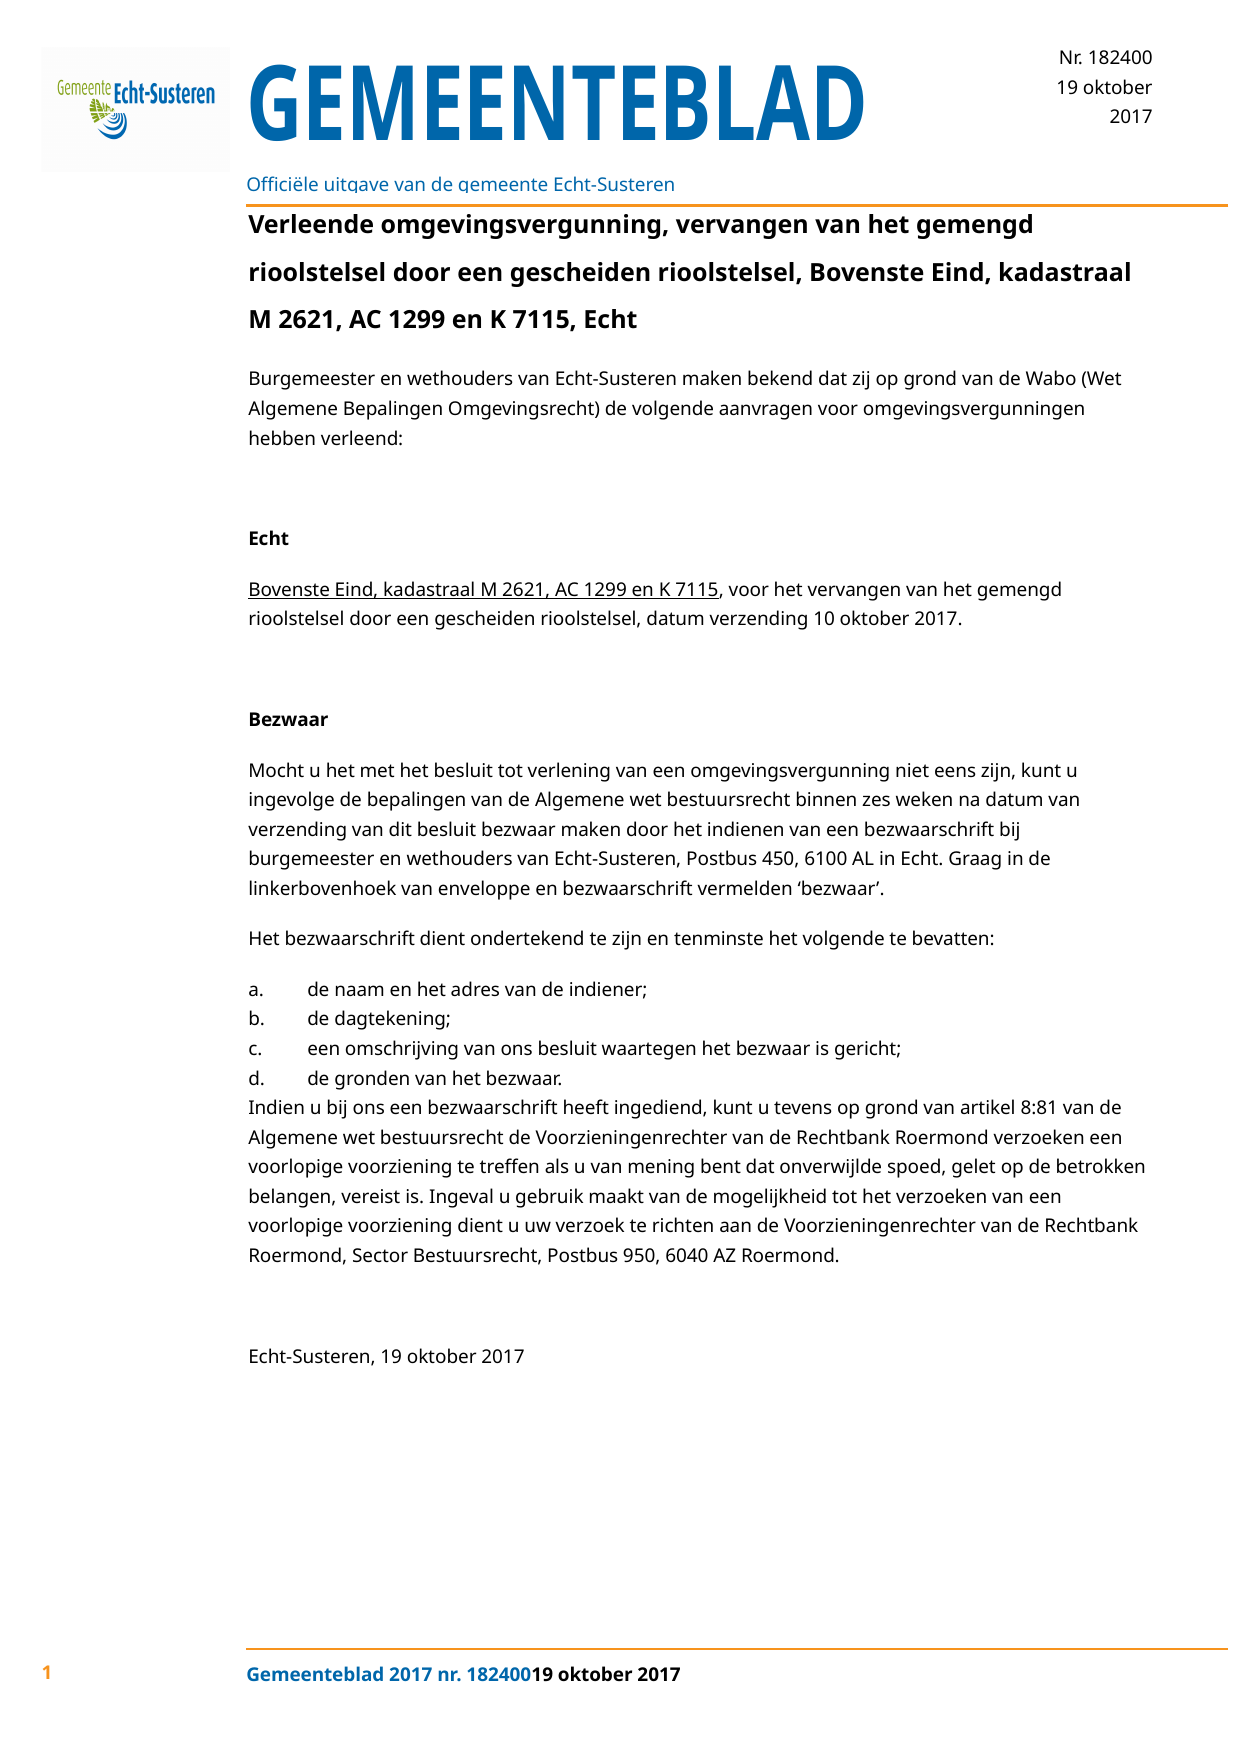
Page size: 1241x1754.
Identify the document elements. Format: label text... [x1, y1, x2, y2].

text Verleende omgevingsvergunning, vervangen van het gemengd rioolstelsel door een gescheiden rioolstelsel, Bovenste Eind, kadastraal M 2621, AC 1299 en K 7115, Echt [248, 207, 1152, 336]
text Het bezwaarschrift dient ondertekend te zijn en tenminste het volgende te bevatten: [248, 926, 1152, 951]
list de gronden van het bezwaar. [248, 1065, 1152, 1090]
text Echt-Susteren, 19 oktober 2017 [248, 1343, 1152, 1369]
text Indien u bij ons een bezwaarschrift heeft ingediend, kunt u tevens op grond van artikel 8:81 van de Algemene wet bestuursrecht de Voorzieningenrechter van de Rechtbank Roermond verzoeken een voorlopige voorziening te treffen als u van mening bent dat onverwijlde spoed, gelet op de betrokken belangen, vereist is. Ingeval u gebruik maakt van de mogelijkheid tot het verzoeken van een voorlopige voorziening dient u uw verzoek te richten aan de Voorzieningenrechter van de Rechtbank Roermond, Sector Bestuursrecht, Postbus 950, 6040 AZ Roermond. [248, 1094, 1152, 1268]
picture [41, 47, 231, 172]
text Echt [248, 526, 1152, 551]
text Bovenste Eind, kadastraal M 2621, AC 1299 en K 7115, voor het vervangen van het gemengd rioolstelsel door een gescheiden rioolstelsel, datum verzending 10 oktober 2017. [248, 576, 1152, 631]
text Mocht u het met het besluit tot verlening van een omgevingsvergunning niet eens zijn, kunt u ingevolge de bepalingen van de Algemene wet bestuursrecht binnen zes weken na datum van verzending van dit besluit bezwaar maken door het indienen van een bezwaarschrift bij burgemeester en wethouders van Echt-Susteren, Postbus 450, 6100 AL in Echt. Graag in de linkerbovenhoek van enveloppe en bezwaarschrift vermelden ‘bezwaar’. [248, 757, 1152, 901]
list de naam en het adres van de indiener; [248, 976, 1152, 1002]
text Burgemeester en wethouders van Echt-Susteren maken bekend dat zij op grond van de Wabo (Wet Algemene Bepalingen Omgevingsrecht) de volgende aanvragen voor omgevingsvergunningen hebben verleend: [248, 366, 1152, 450]
list de dagtekening; [248, 1006, 1152, 1031]
text Bezwaar [248, 706, 1152, 732]
list een omschrijving van ons besluit waartegen het bezwaar is gericht; [248, 1035, 1152, 1061]
